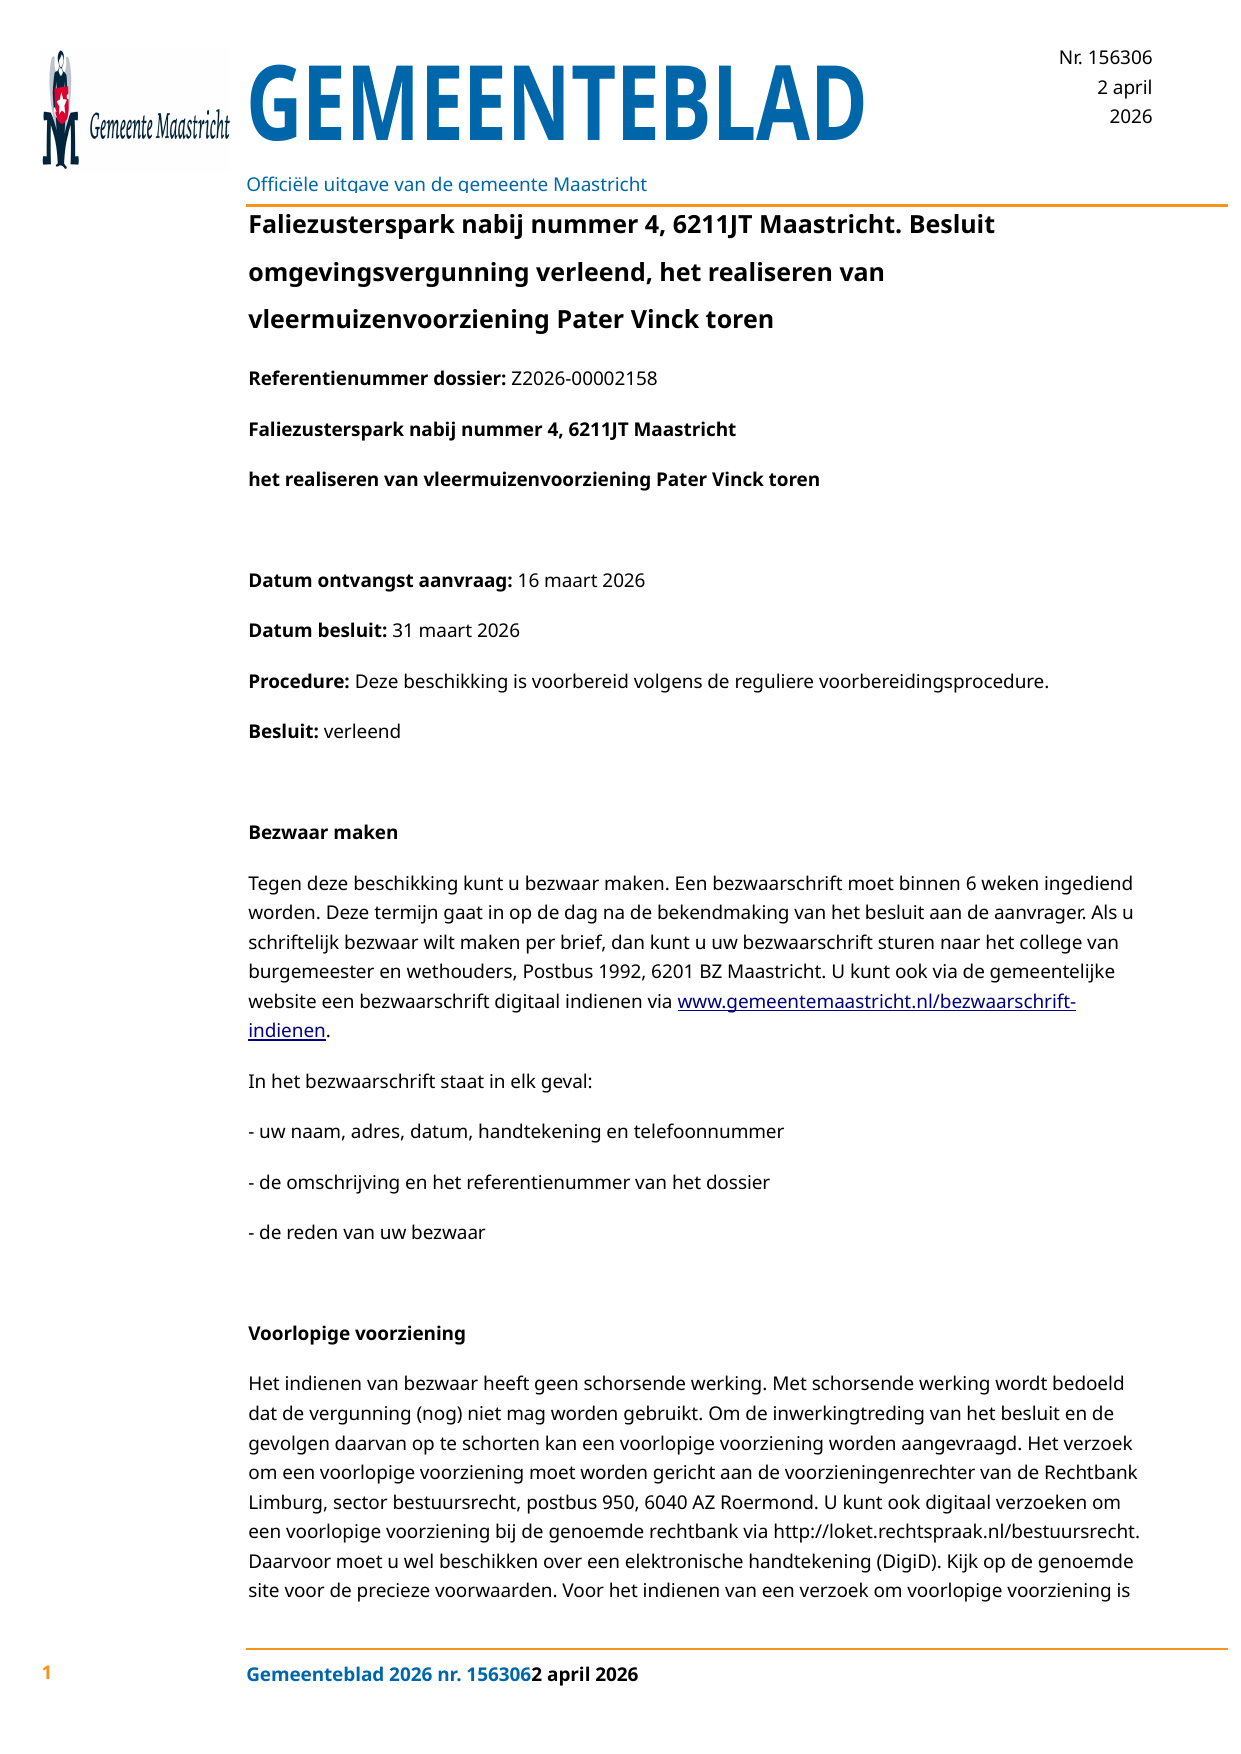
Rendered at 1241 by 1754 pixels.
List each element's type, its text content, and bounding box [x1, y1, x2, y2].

text Datum ontvangst aanvraag: 16 maart 2026 [248, 567, 1152, 593]
text Bezwaar maken [248, 819, 1152, 845]
text - de omschrijving en het referentienummer van het dossier [248, 1169, 1152, 1194]
text - uw naam, adres, datum, handtekening en telefoonnummer [248, 1118, 1152, 1144]
text Faliezusterspark nabij nummer 4, 6211JT Maastricht. Besluit omgevingsvergunning verleend, het realiseren van vleermuizenvoorziening Pater Vinck toren [248, 207, 1152, 336]
text Datum besluit: 31 maart 2026 [248, 618, 1152, 643]
text Faliezusterspark nabij nummer 4, 6211JT Maastricht [248, 416, 1152, 442]
text Referentienummer dossier: Z2026-00002158 [248, 366, 1152, 391]
text Procedure: Deze beschikking is voorbereid volgens de reguliere voorbereidingsprocedure. [248, 668, 1152, 694]
text Het indienen van bezwaar heeft geen schorsende werking. Met schorsende werking wordt bedoeld dat de vergunning (nog) niet mag worden gebruikt. Om de inwerkingtreding van het besluit en de gevolgen daarvan op te schorten kan een voorlopige voorziening worden aangevraagd. Het verzoek om een voorlopige voorziening moet worden gericht aan de voorzieningenrechter van de Rechtbank Limburg, sector bestuursrecht, postbus 950, 6040 AZ Roermond. U kunt ook digitaal verzoeken om een voorlopige voorziening bij de genoemde rechtbank via http://loket.rechtspraak.nl/bestuursrecht. Daarvoor moet u wel beschikken over een elektronische handtekening (DigiD). Kijk op de genoemde site voor de precieze voorwaarden. Voor het indienen van een verzoek om voorlopige voorziening is [248, 1371, 1152, 1603]
text Tegen deze beschikking kunt u bezwaar maken. Een bezwaarschrift moet binnen 6 weken ingediend worden. Deze termijn gaat in op de dag na de bekendmaking van het besluit aan de aanvrager. Als u schriftelijk bezwaar wilt maken per brief, dan kunt u uw bezwaarschrift sturen naar het college van burgemeester en wethouders, Postbus 1992, 6201 BZ Maastricht. U kunt ook via de gemeentelijke website een bezwaarschrift digitaal indienen via www.gemeentemaastricht.nl/bezwaarschrift-indienen. [248, 870, 1152, 1043]
text - de reden van uw bezwaar [248, 1219, 1152, 1245]
text Voorlopige voorziening [248, 1320, 1152, 1346]
picture [41, 47, 231, 172]
text Besluit: verleend [248, 718, 1152, 744]
text het realiseren van vleermuizenvoorziening Pater Vinck toren [248, 466, 1152, 492]
text In het bezwaarschrift staat in elk geval: [248, 1068, 1152, 1094]
